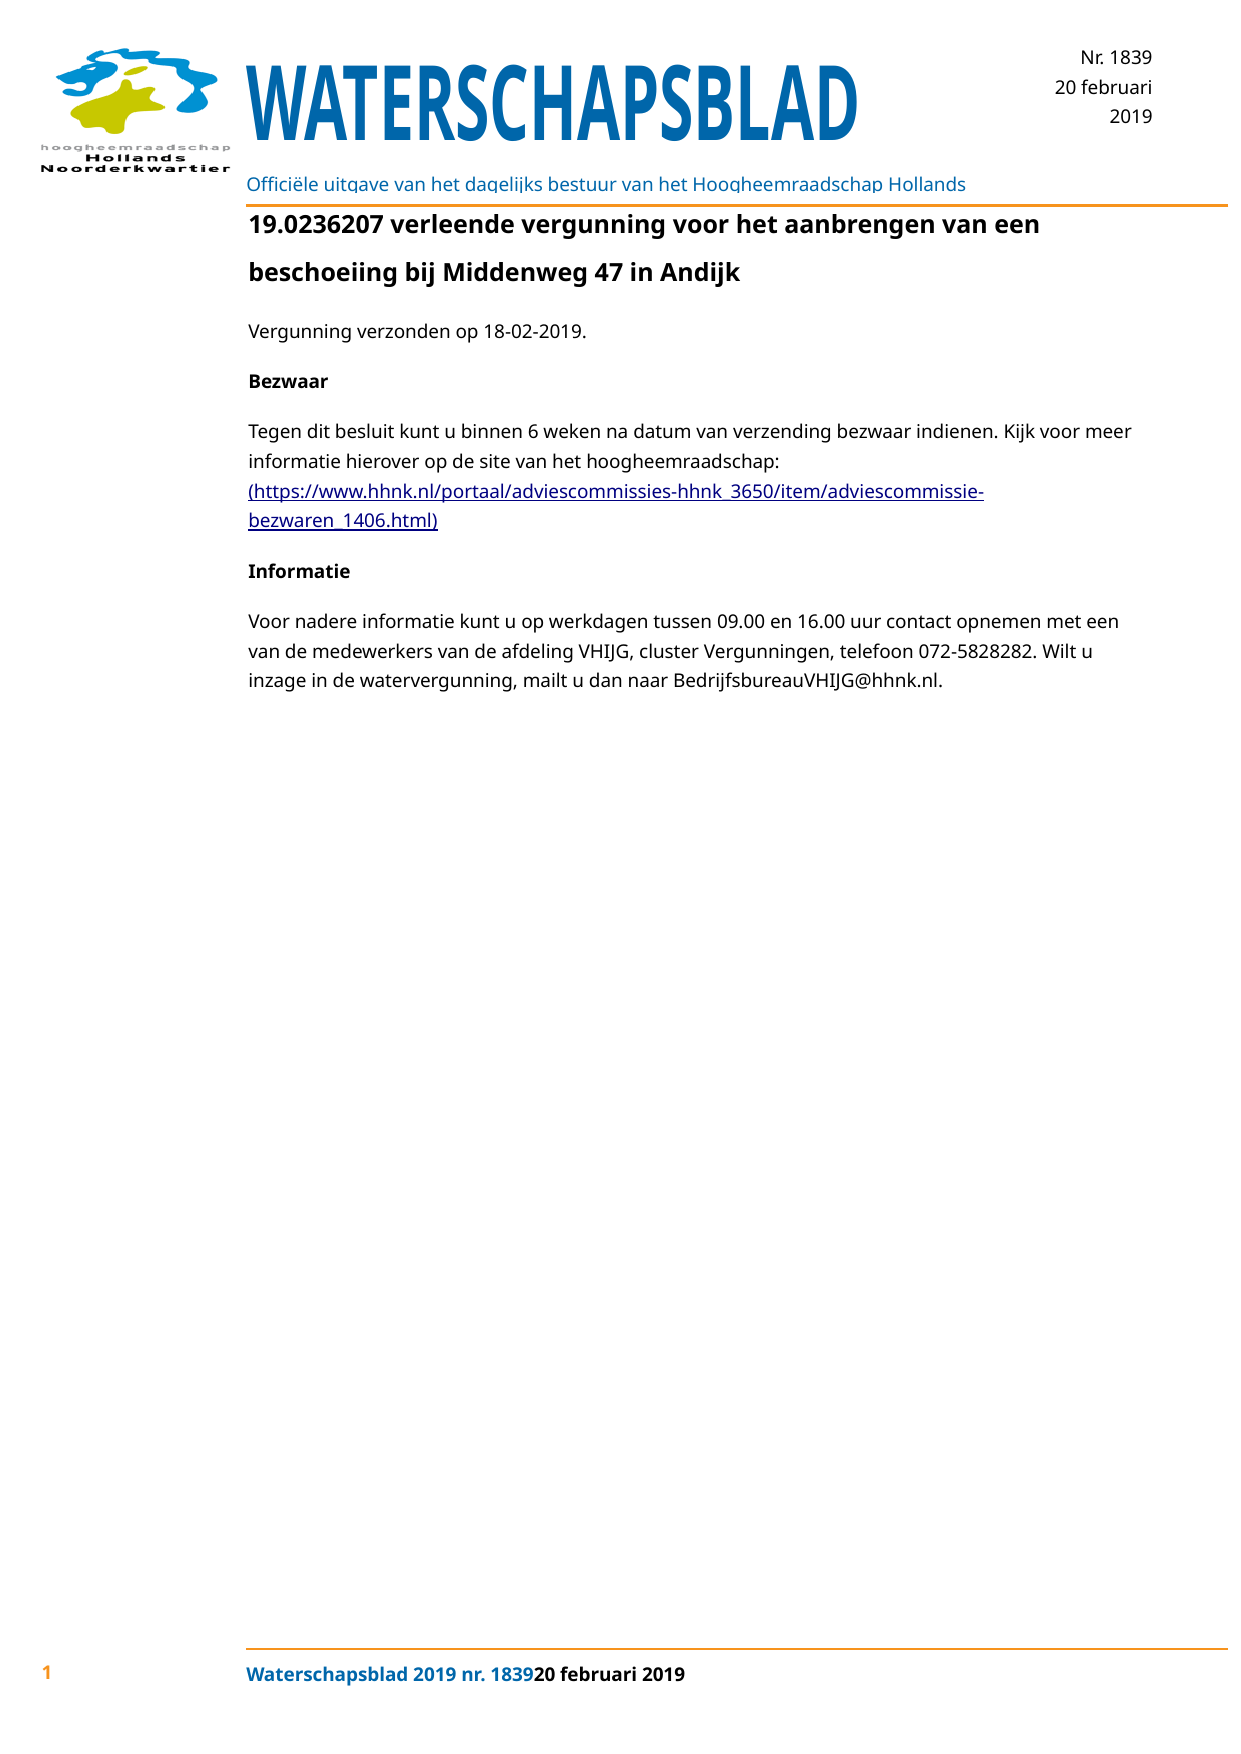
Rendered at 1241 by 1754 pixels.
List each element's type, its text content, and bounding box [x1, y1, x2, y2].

text Vergunning verzonden op 18-02-2019. [248, 318, 1152, 344]
text Informatie [248, 558, 1152, 584]
text 19.0236207 verleende vergunning voor het aanbrengen van een beschoeiing bij Middenweg 47 in Andijk [248, 207, 1152, 288]
picture [41, 47, 231, 172]
text Tegen dit besluit kunt u binnen 6 weken na datum van verzending bezwaar indienen. Kijk voor meer informatie hierover op de site van het hoogheemraadschap: (https://www.hhnk.nl/portaal/adviescommissies-hhnk_3650/item/adviescommissie-bezwaren_1406.html) [248, 419, 1152, 533]
text Bezwaar [248, 368, 1152, 394]
text Voor nadere informatie kunt u op werkdagen tussen 09.00 en 16.00 uur contact opnemen met een van de medewerkers van de afdeling VHIJG, cluster Vergunningen, telefoon 072-5828282. Wilt u inzage in de watervergunning, mailt u dan naar BedrijfsbureauVHIJG@hhnk.nl. [248, 608, 1152, 693]
